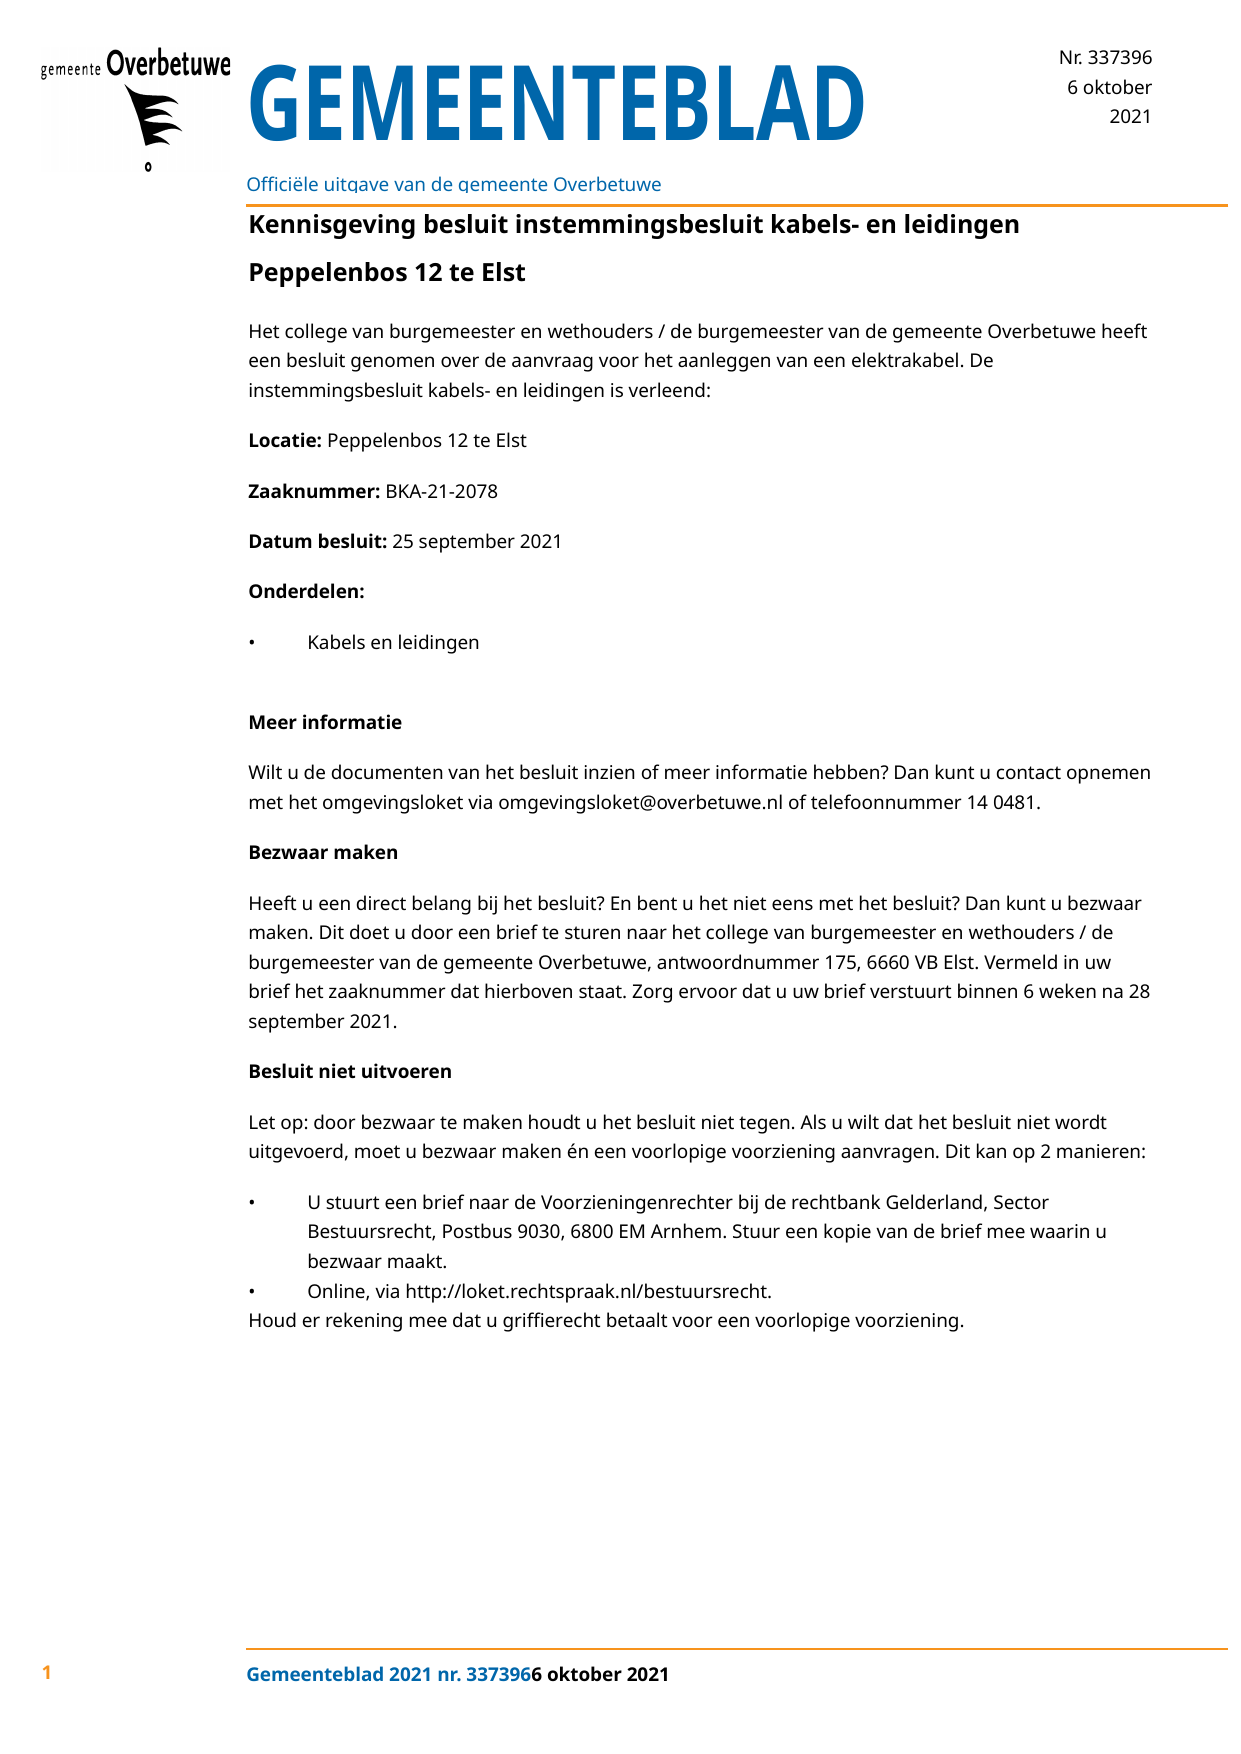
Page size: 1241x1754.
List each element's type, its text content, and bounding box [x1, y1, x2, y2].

text Meer informatie [248, 709, 1152, 735]
text Kennisgeving besluit instemmingsbesluit kabels- en leidingen Peppelenbos 12 te Elst [248, 207, 1152, 288]
list Kabels en leidingen [248, 629, 1152, 655]
list Online, via http://loket.rechtspraak.nl/bestuursrecht. [248, 1278, 1152, 1304]
text Heeft u een direct belang bij het besluit? En bent u het niet eens met het besluit? Dan kunt u bezwaar maken. Dit doet u door een brief te sturen naar het college van burgemeester en wethouders / de burgemeester van de gemeente Overbetuwe, antwoordnummer 175, 6660 VB Elst. Vermeld in uw brief het zaaknummer dat hierboven staat. Zorg ervoor dat u uw brief verstuurt binnen 6 weken na 28 september 2021. [248, 890, 1152, 1034]
text Locatie: Peppelenbos 12 te Elst [248, 427, 1152, 453]
text Het college van burgemeester en wethouders / de burgemeester van de gemeente Overbetuwe heeft een besluit genomen over de aanvraag voor het aanleggen van een elektrakabel. De instemmingsbesluit kabels- en leidingen is verleend: [248, 318, 1152, 403]
text Let op: door bezwaar te maken houdt u het besluit niet tegen. Als u wilt dat het besluit niet wordt uitgevoerd, moet u bezwaar maken én een voorlopige voorziening aanvragen. Dit kan op 2 manieren: [248, 1109, 1152, 1164]
text Houd er rekening mee dat u griffierecht betaalt voor een voorlopige voorziening. [248, 1307, 1152, 1333]
text Bezwaar maken [248, 839, 1152, 865]
list U stuurt een brief naar de Voorzieningenrechter bij de rechtbank Gelderland, Sector Bestuursrecht, Postbus 9030, 6800 EM Arnhem. Stuur een kopie van de brief mee waarin u bezwaar maakt. [248, 1189, 1152, 1274]
text Datum besluit: 25 september 2021 [248, 528, 1152, 554]
text Zaaknummer: BKA-21-2078 [248, 478, 1152, 504]
text Onderdelen: [248, 579, 1152, 604]
text Wilt u de documenten van het besluit inzien of meer informatie hebben? Dan kunt u contact opnemen met het omgevingsloket via omgevingsloket@overbetuwe.nl of telefoonnummer 14 0481. [248, 759, 1152, 815]
picture [41, 47, 231, 172]
text Besluit niet uitvoeren [248, 1059, 1152, 1084]
